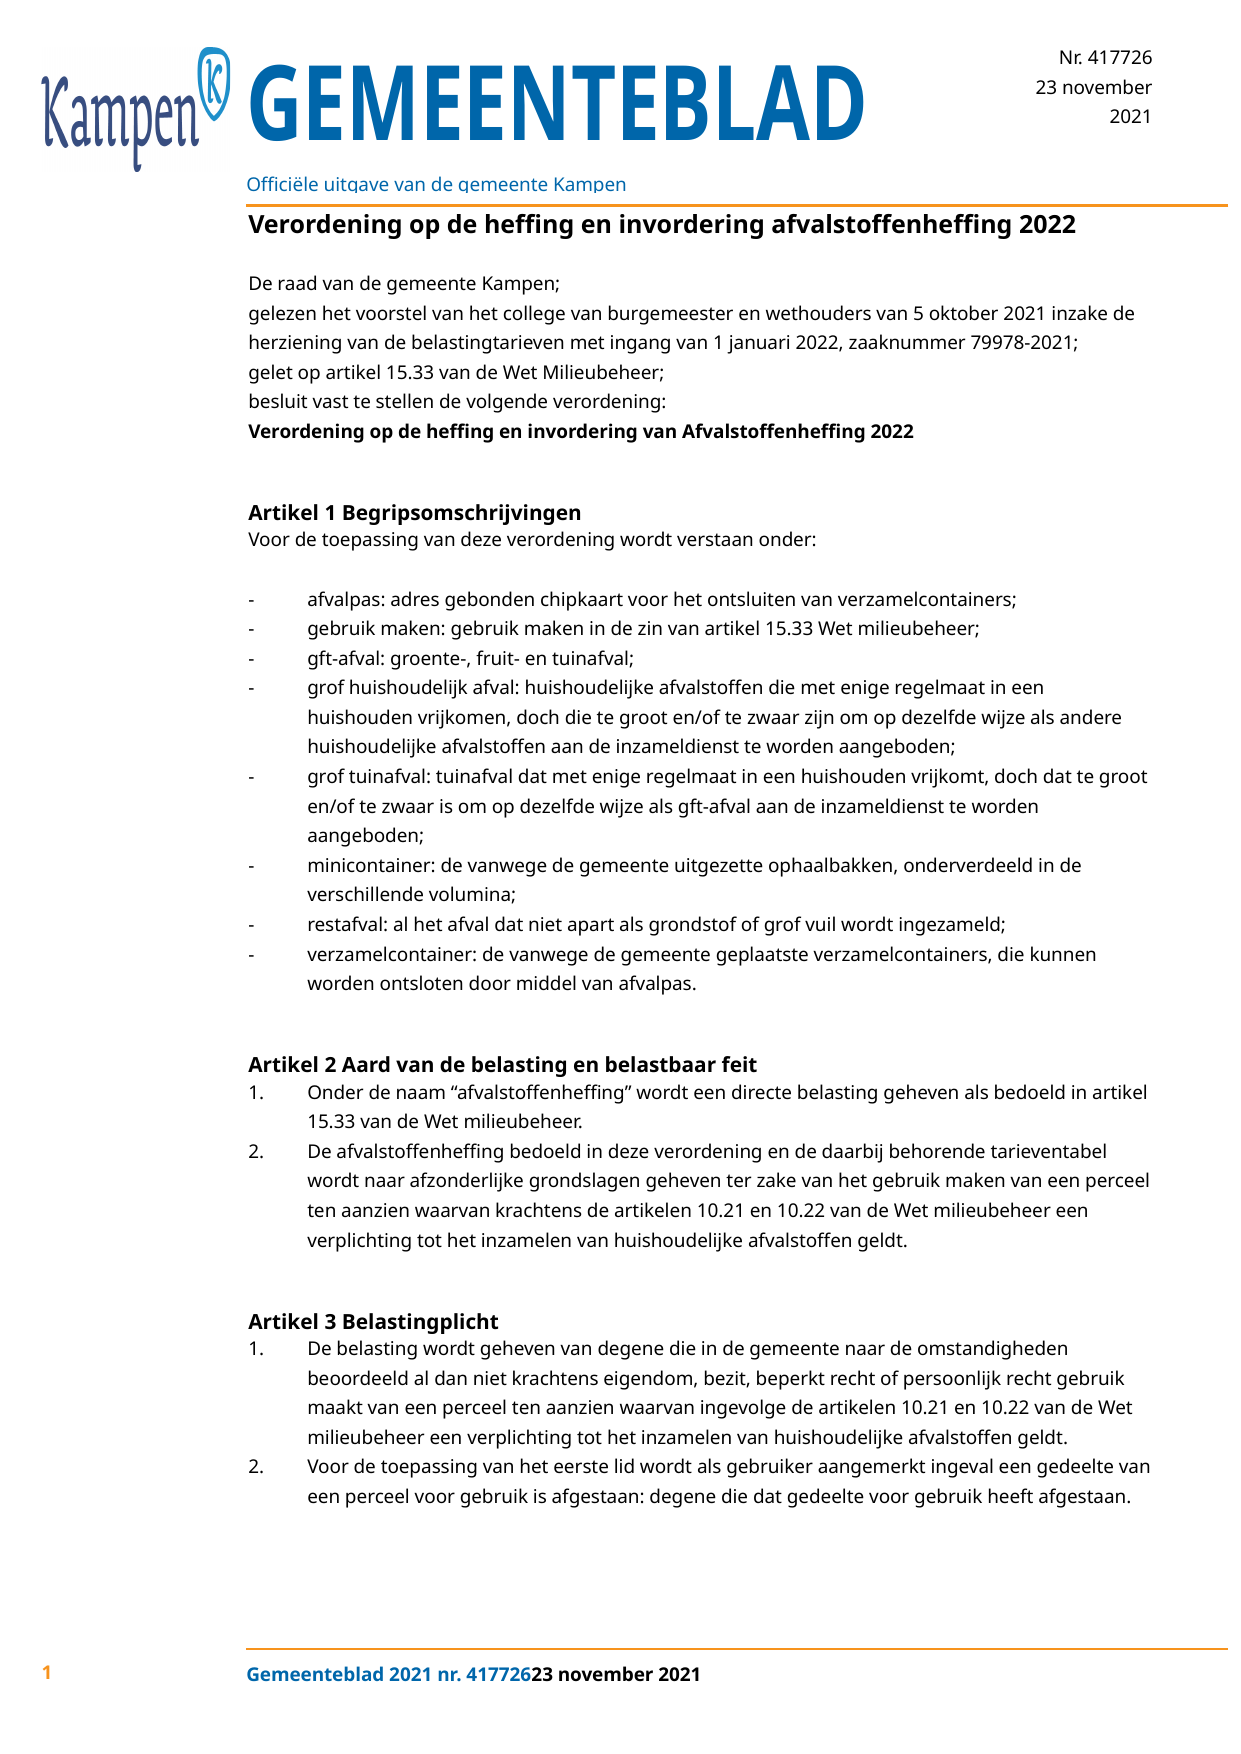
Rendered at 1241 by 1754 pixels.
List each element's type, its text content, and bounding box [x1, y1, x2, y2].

text Voor de toepassing van deze verordening wordt verstaan onder: [248, 527, 1152, 552]
picture [41, 47, 231, 172]
list De belasting wordt geheven van degene die in de gemeente naar de omstandigheden beoordeeld al dan niet krachtens eigendom, bezit, beperkt recht of persoonlijk recht gebruik maakt van een perceel ten aanzien waarvan ingevolge de artikelen 10.21 en 10.22 van de Wet milieubeheer een verplichting tot het inzamelen van huishoudelijke afvalstoffen geldt. [248, 1335, 1152, 1450]
list verzamelcontainer: de vanwege de gemeente geplaatste verzamelcontainers, die kunnen worden ontsloten door middel van afvalpas. [248, 941, 1152, 996]
list minicontainer: de vanwege de gemeente uitgezette ophaalbakken, onderverdeeld in de verschillende volumina; [248, 852, 1152, 907]
list De afvalstoffenheffing bedoeld in deze verordening en de daarbij behorende tarieventabel wordt naar afzonderlijke grondslagen geheven ter zake van het gebruik maken van een perceel ten aanzien waarvan krachtens de artikelen 10.21 en 10.22 van de Wet milieubeheer een verplichting tot het inzamelen van huishoudelijke afvalstoffen geldt. [248, 1138, 1152, 1252]
list afvalpas: adres gebonden chipkaart voor het ontsluiten van verzamelcontainers; [248, 586, 1152, 612]
list Voor de toepassing van het eerste lid wordt als gebruiker aangemerkt ingeval een gedeelte van een perceel voor gebruik is afgestaan: degene die dat gedeelte voor gebruik heeft afgestaan. [248, 1453, 1152, 1509]
text gelet op artikel 15.33 van de Wet Milieubeheer; [248, 359, 1152, 385]
text De raad van de gemeente Kampen; [248, 270, 1152, 296]
list grof huishoudelijk afval: huishoudelijke afvalstoffen die met enige regelmaat in een huishouden vrijkomen, doch die te groot en/of te zwaar zijn om op dezelfde wijze als andere huishoudelijke afvalstoffen aan de inzameldienst te worden aangeboden; [248, 674, 1152, 759]
list grof tuinafval: tuinafval dat met enige regelmaat in een huishouden vrijkomt, doch dat te groot en/of te zwaar is om op dezelfde wijze als gft-afval aan de inzameldienst te worden aangeboden; [248, 763, 1152, 848]
list restafval: al het afval dat niet apart als grondstof of grof vuil wordt ingezameld; [248, 911, 1152, 937]
text Artikel 1 Begripsomschrijvingen [248, 498, 1152, 527]
text Verordening op de heffing en invordering afvalstoffenheffing 2022 [248, 207, 1152, 241]
text Verordening op de heffing en invordering van Afvalstoffenheffing 2022 [248, 418, 1152, 444]
list gebruik maken: gebruik maken in de zin van artikel 15.33 Wet milieubeheer; [248, 615, 1152, 641]
text Artikel 2 Aard van de belasting en belastbaar feit [248, 1050, 1152, 1079]
text Artikel 3 Belastingplicht [248, 1307, 1152, 1335]
list gft-afval: groente-, fruit- en tuinafval; [248, 645, 1152, 671]
list Onder de naam “afvalstoffenheffing” wordt een directe belasting geheven als bedoeld in artikel 15.33 van de Wet milieubeheer. [248, 1079, 1152, 1134]
text besluit vast te stellen de volgende verordening: [248, 389, 1152, 414]
text gelezen het voorstel van het college van burgemeester en wethouders van 5 oktober 2021 inzake de herziening van de belastingtarieven met ingang van 1 januari 2022, zaaknummer 79978-2021; [248, 300, 1152, 355]
